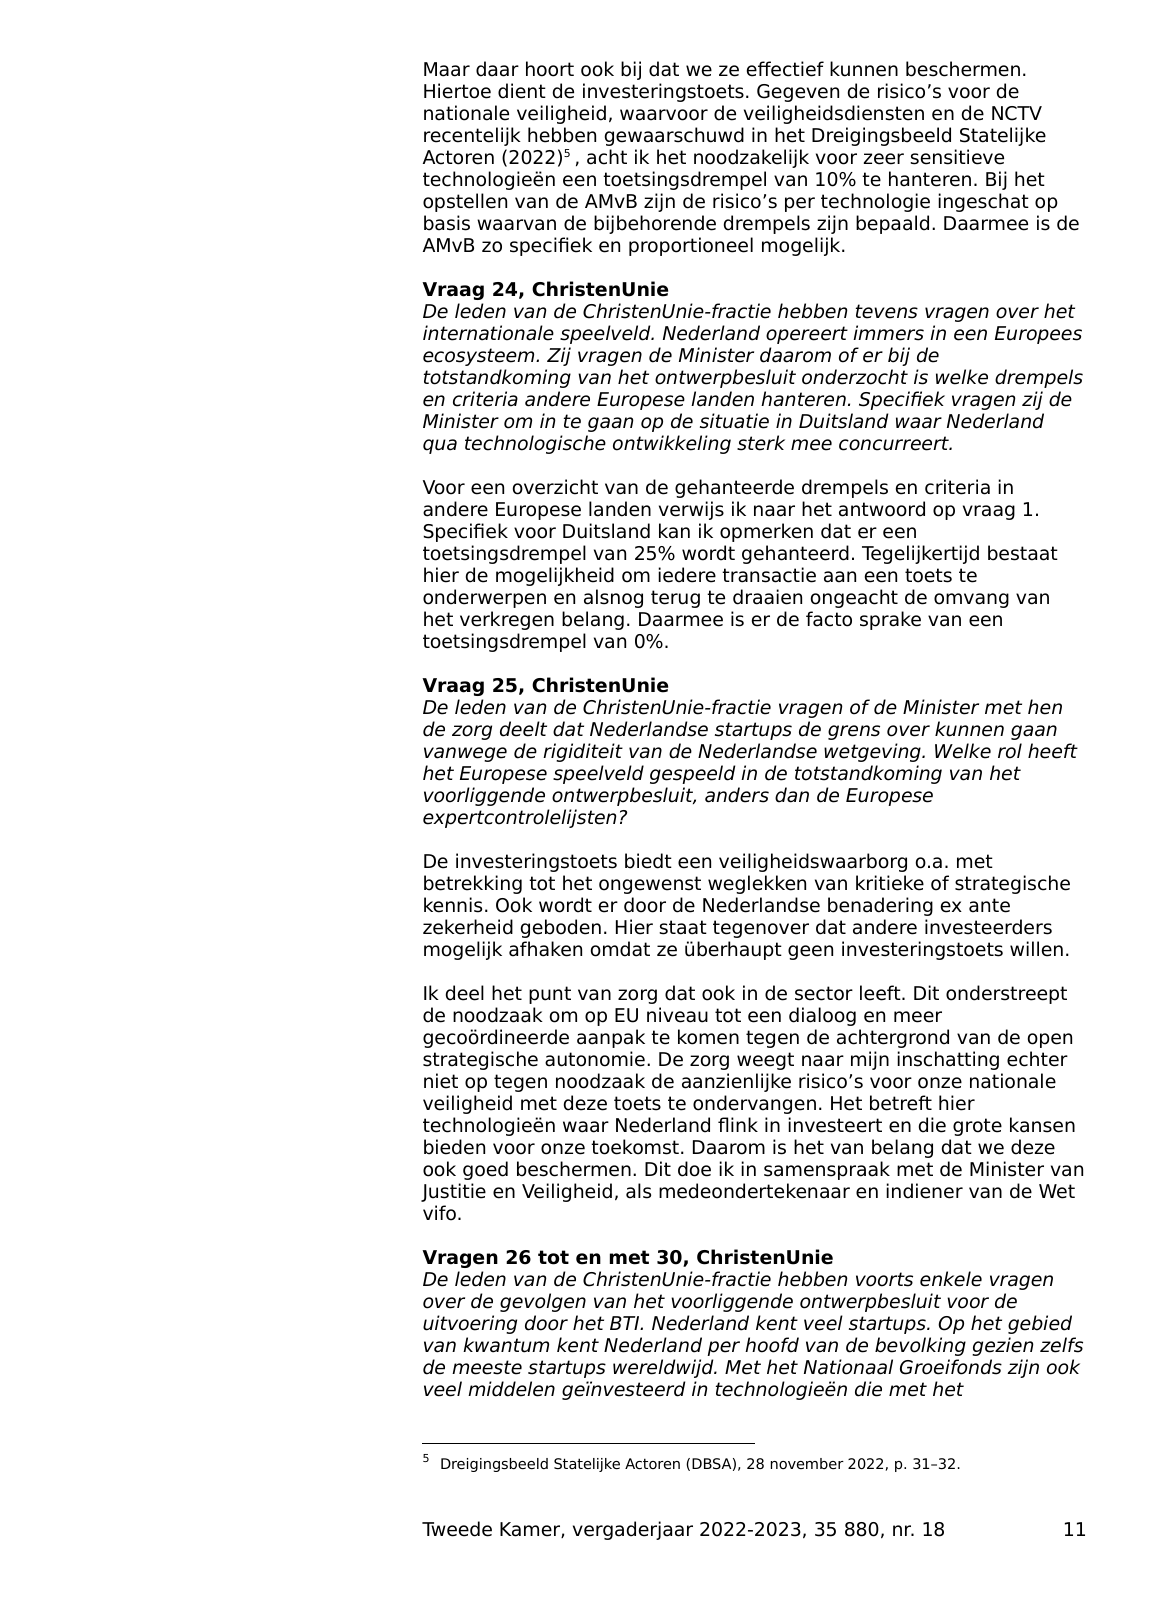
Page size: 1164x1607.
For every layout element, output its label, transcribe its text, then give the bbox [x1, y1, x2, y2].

text De investeringstoets biedt een veiligheidswaarborg o.a. met betrekking tot het ongewenst weglekken van kritieke of strategische kennis. Ook wordt er door de Nederlandse benadering ex ante zekerheid geboden. Hier staat tegenover dat andere investeerders mogelijk afhaken omdat ze überhaupt geen investeringstoets willen. [422, 851, 1087, 961]
text Dreigingsbeeld Statelijke Actoren (DBSA), 28 november 2022, p. 31–32. [422, 1452, 1087, 1474]
text De leden van de ChristenUnie-fractie vragen of de Minister met hen de zorg deelt dat Nederlandse startups de grens over kunnen gaan vanwege de rigiditeit van de Nederlandse wetgeving. Welke rol heeft het Europese speelveld gespeeld in de totstandkoming van het voorliggende ontwerpbesluit, anders dan de Europese expertcontrolelijsten? [422, 697, 1087, 829]
text Maar daar hoort ook bij dat we ze effectief kunnen beschermen. Hiertoe dient de investeringstoets. Gegeven de risico’s voor de nationale veiligheid, waarvoor de veiligheidsdiensten en de NCTV recentelijk hebben gewaarschuwd in het Dreigingsbeeld Statelijke Actoren (2022), acht ik het noodzakelijk voor zeer sensitieve technologieën een toetsingsdrempel van 10% te hanteren. Bij het opstellen van de AMvB zijn de risico’s per technologie ingeschat op basis waarvan de bijbehorende drempels zijn bepaald. Daarmee is de AMvB zo specifiek en proportioneel mogelijk. [422, 59, 1087, 257]
text Vraag 24, ChristenUnie [422, 279, 1087, 301]
text Ik deel het punt van zorg dat ook in de sector leeft. Dit onderstreept de noodzaak om op EU niveau tot een dialoog en meer gecoördineerde aanpak te komen tegen de achtergrond van de open strategische autonomie. De zorg weegt naar mijn inschatting echter niet op tegen noodzaak de aanzienlijke risico’s voor onze nationale veiligheid met deze toets te ondervangen. Het betreft hier technologieën waar Nederland flink in investeert en die grote kansen bieden voor onze toekomst. Daarom is het van belang dat we deze ook goed beschermen. Dit doe ik in samenspraak met de Minister van Justitie en Veiligheid, als medeondertekenaar en indiener van de Wet vifo. [422, 983, 1087, 1225]
text De leden van de ChristenUnie-fractie hebben voorts enkele vragen over de gevolgen van het voorliggende ontwerpbesluit voor de uitvoering door het BTI. Nederland kent veel startups. Op het gebied van kwantum kent Nederland per hoofd van de bevolking gezien zelfs de meeste startups wereldwijd. Met het Nationaal Groeifonds zijn ook veel middelen geïnvesteerd in technologieën die met het [422, 1269, 1087, 1401]
text De leden van de ChristenUnie-fractie hebben tevens vragen over het internationale speelveld. Nederland opereert immers in een Europees ecosysteem. Zij vragen de Minister daarom of er bij de totstandkoming van het ontwerpbesluit onderzocht is welke drempels en criteria andere Europese landen hanteren. Specifiek vragen zij de Minister om in te gaan op de situatie in Duitsland waar Nederland qua technologische ontwikkeling sterk mee concurreert. [422, 301, 1087, 455]
text Vraag 25, ChristenUnie [422, 675, 1087, 697]
text Voor een overzicht van de gehanteerde drempels en criteria in andere Europese landen verwijs ik naar het antwoord op vraag 1. Specifiek voor Duitsland kan ik opmerken dat er een toetsingsdrempel van 25% wordt gehanteerd. Tegelijkertijd bestaat hier de mogelijkheid om iedere transactie aan een toets te onderwerpen en alsnog terug te draaien ongeacht de omvang van het verkregen belang. Daarmee is er de facto sprake van een toetsingsdrempel van 0%. [422, 477, 1087, 653]
text Vragen 26 tot en met 30, ChristenUnie [422, 1247, 1087, 1269]
